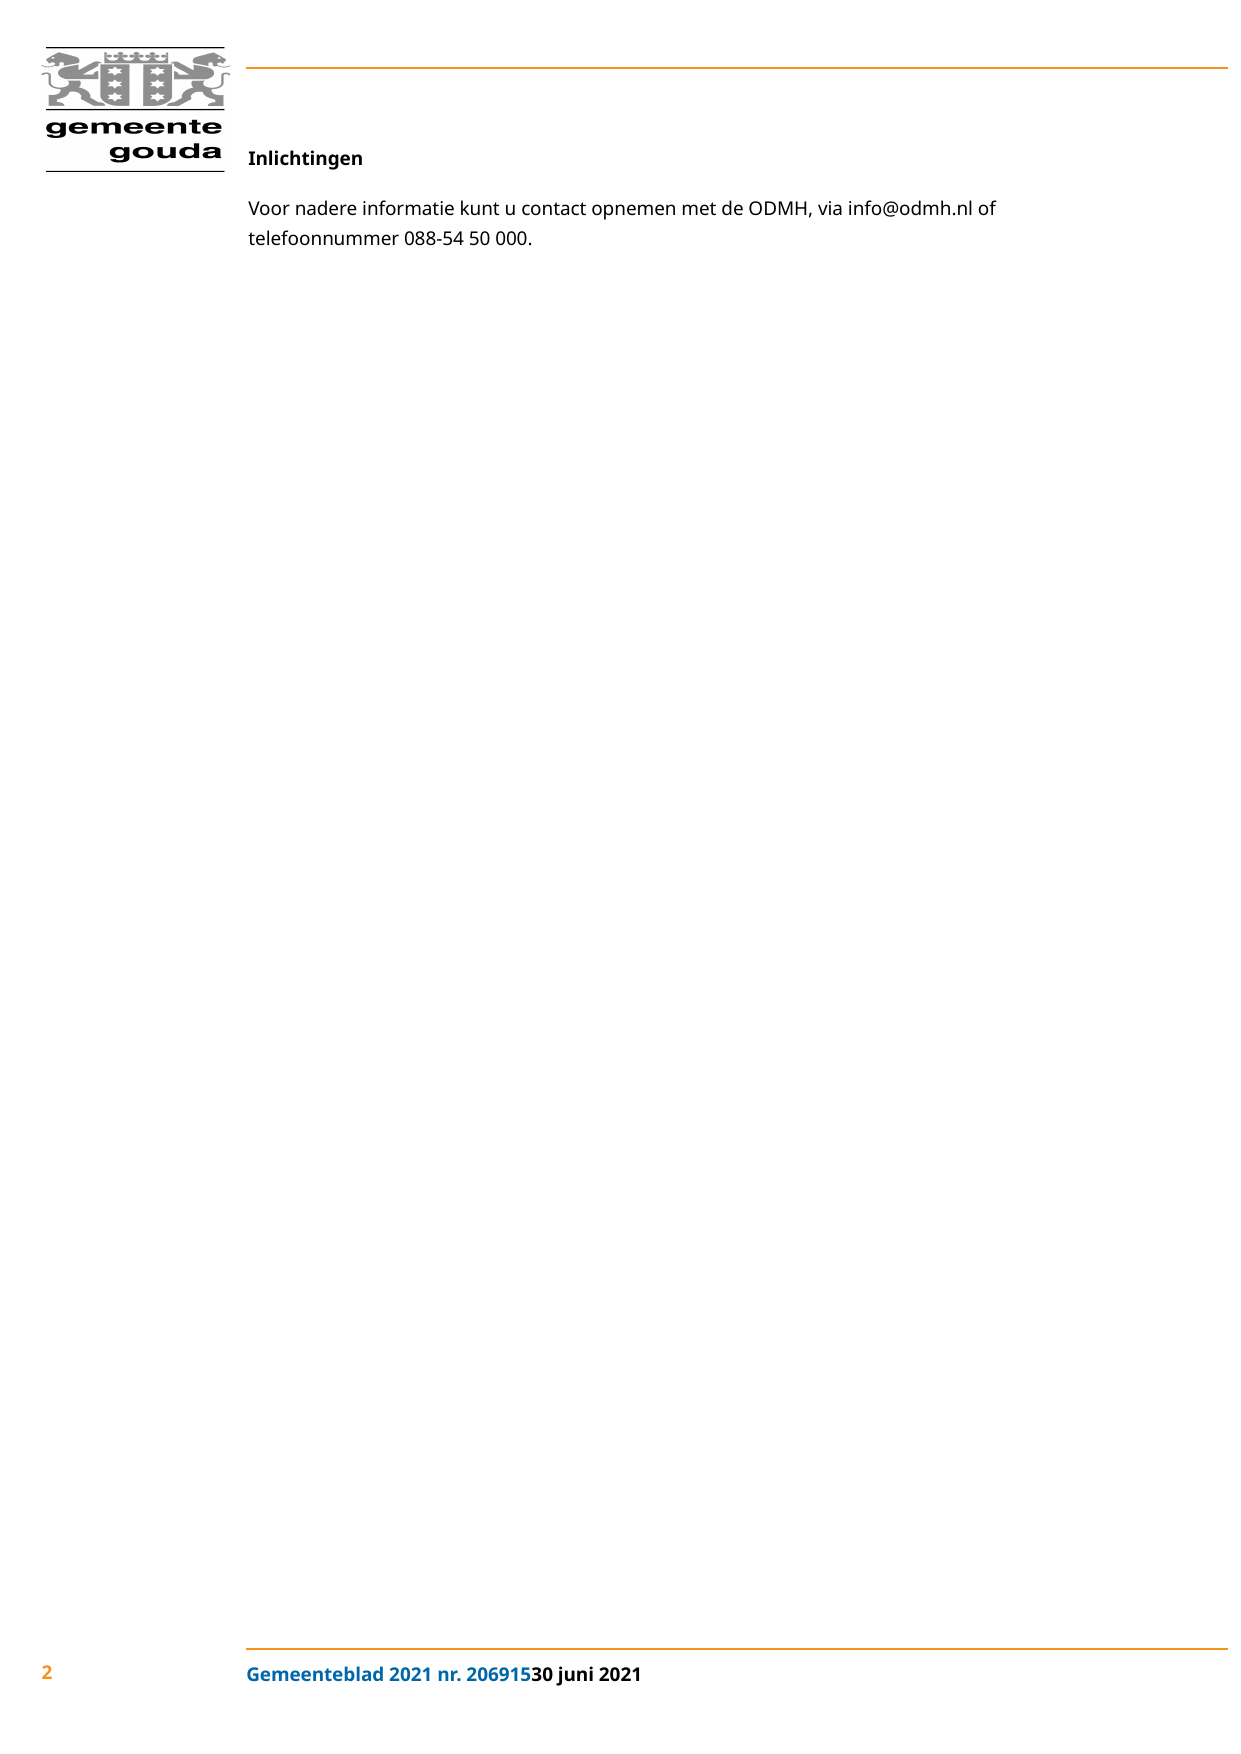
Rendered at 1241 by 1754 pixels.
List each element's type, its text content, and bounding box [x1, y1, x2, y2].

picture [41, 47, 231, 172]
text Inlichtingen [248, 145, 1152, 171]
text Voor nadere informatie kunt u contact opnemen met de ODMH, via info@odmh.nl of telefoonnummer 088-54 50 000. [248, 196, 1152, 251]
